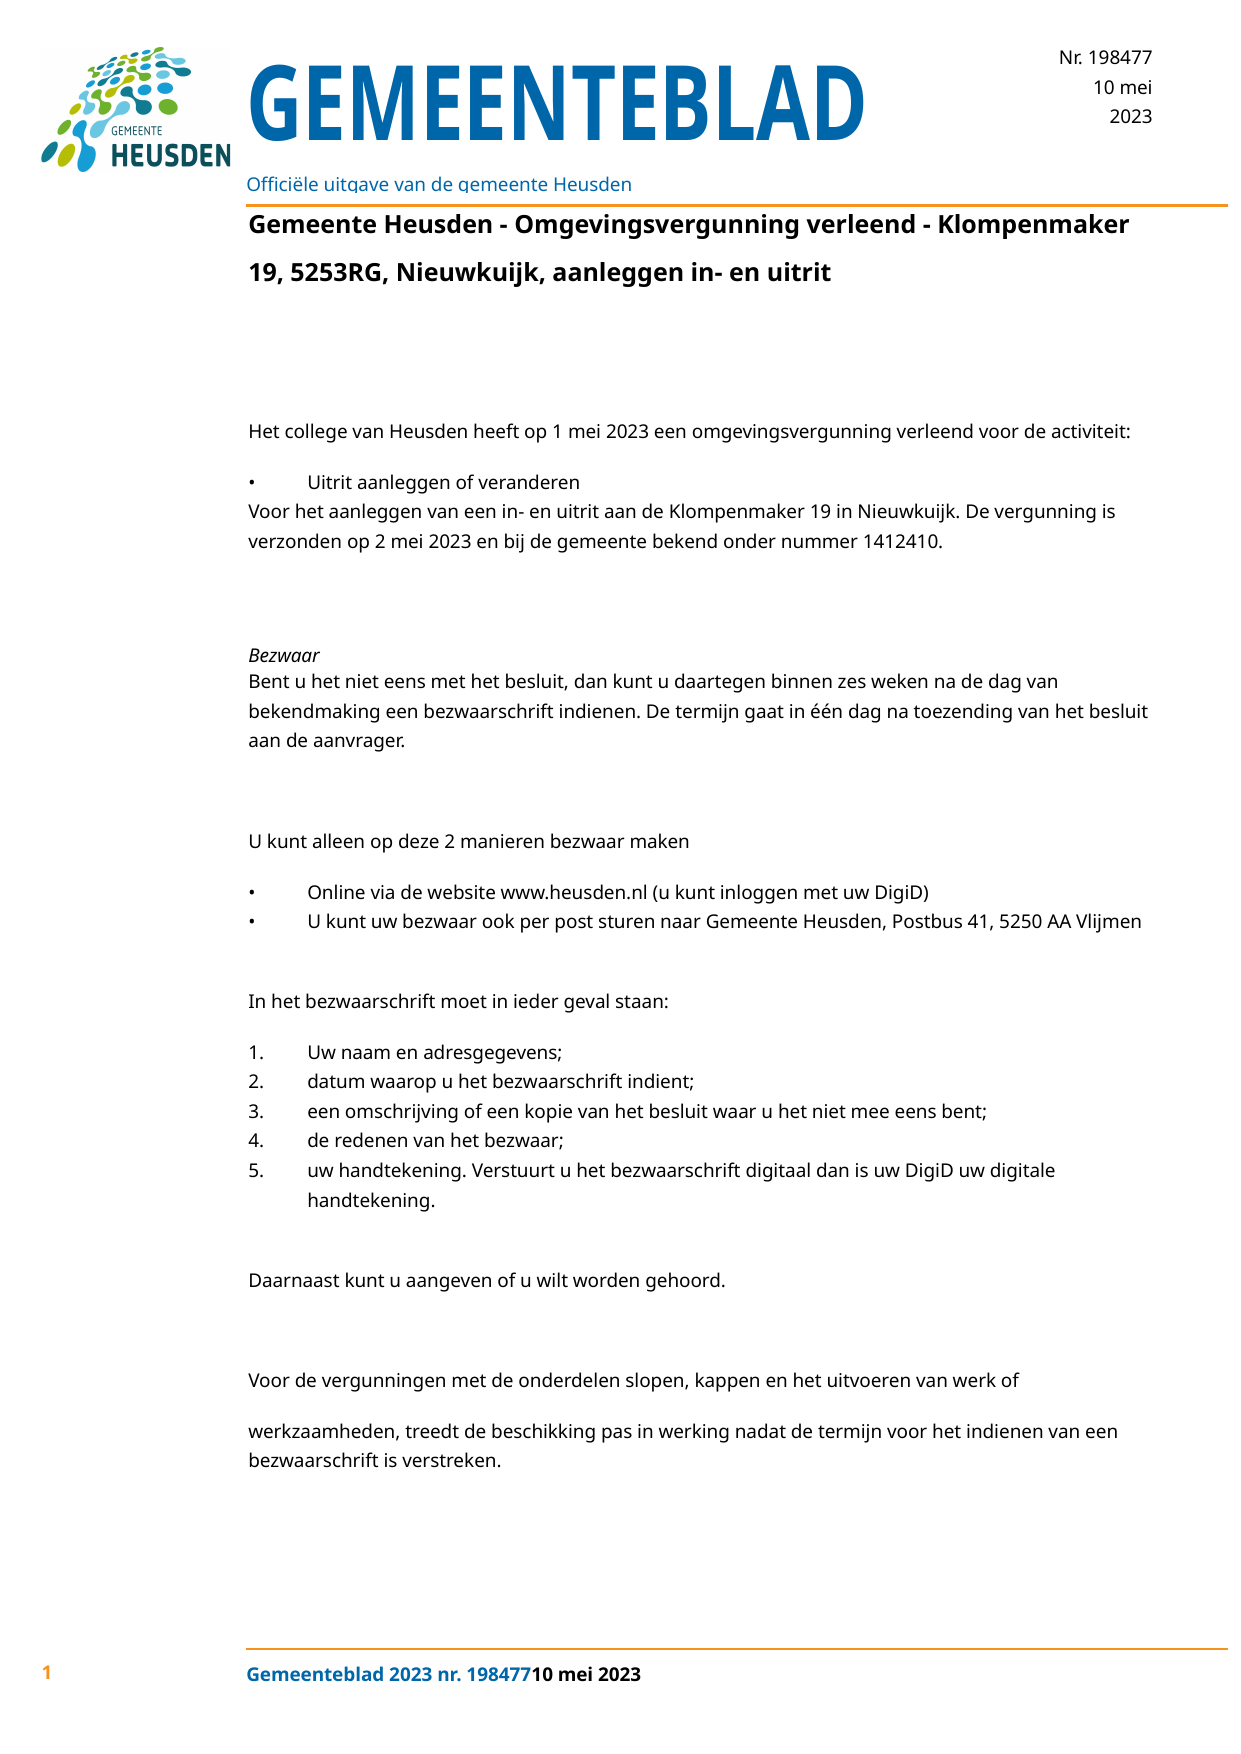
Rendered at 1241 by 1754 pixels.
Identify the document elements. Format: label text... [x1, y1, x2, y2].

list Uw naam en adresgegevens; [248, 1039, 1152, 1064]
text Bezwaar [248, 643, 1152, 668]
text Het college van Heusden heeft op 1 mei 2023 een omgevingsvergunning verleend voor de activiteit: [248, 419, 1152, 444]
text Voor de vergunningen met de onderdelen slopen, kappen en het uitvoeren van werk of [248, 1368, 1152, 1393]
picture [41, 47, 231, 172]
list Uitrit aanleggen of veranderen [248, 469, 1152, 495]
list een omschrijving of een kopie van het besluit waar u het niet mee eens bent; [248, 1098, 1152, 1124]
list U kunt uw bezwaar ook per post sturen naar Gemeente Heusden, Postbus 41, 5250 AA Vlijmen [248, 908, 1152, 934]
text Gemeente Heusden - Omgevingsvergunning verleend - Klompenmaker 19, 5253RG, Nieuwkuijk, aanleggen in- en uitrit [248, 207, 1152, 288]
text werkzaamheden, treedt de beschikking pas in werking nadat de termijn voor het indienen van een bezwaarschrift is verstreken. [248, 1418, 1152, 1473]
list datum waarop u het bezwaarschrift indient; [248, 1068, 1152, 1094]
text In het bezwaarschrift moet in ieder geval staan: [248, 988, 1152, 1014]
text Daarnaast kunt u aangeven of u wilt worden gehoord. [248, 1267, 1152, 1292]
list Online via de website www.heusden.nl (u kunt inloggen met uw DigiD) [248, 879, 1152, 904]
text Voor het aanleggen van een in- en uitrit aan de Klompenmaker 19 in Nieuwkuijk. De vergunning is verzonden op 2 mei 2023 en bij de gemeente bekend onder nummer 1412410. [248, 499, 1152, 554]
text U kunt alleen op deze 2 manieren bezwaar maken [248, 828, 1152, 854]
text Bent u het niet eens met het besluit, dan kunt u daartegen binnen zes weken na de dag van bekendmaking een bezwaarschrift indienen. De termijn gaat in één dag na toezending van het besluit aan de aanvrager. [248, 668, 1152, 753]
list uw handtekening. Verstuurt u het bezwaarschrift digitaal dan is uw DigiD uw digitale handtekening. [248, 1157, 1152, 1212]
list de redenen van het bezwaar; [248, 1128, 1152, 1153]
